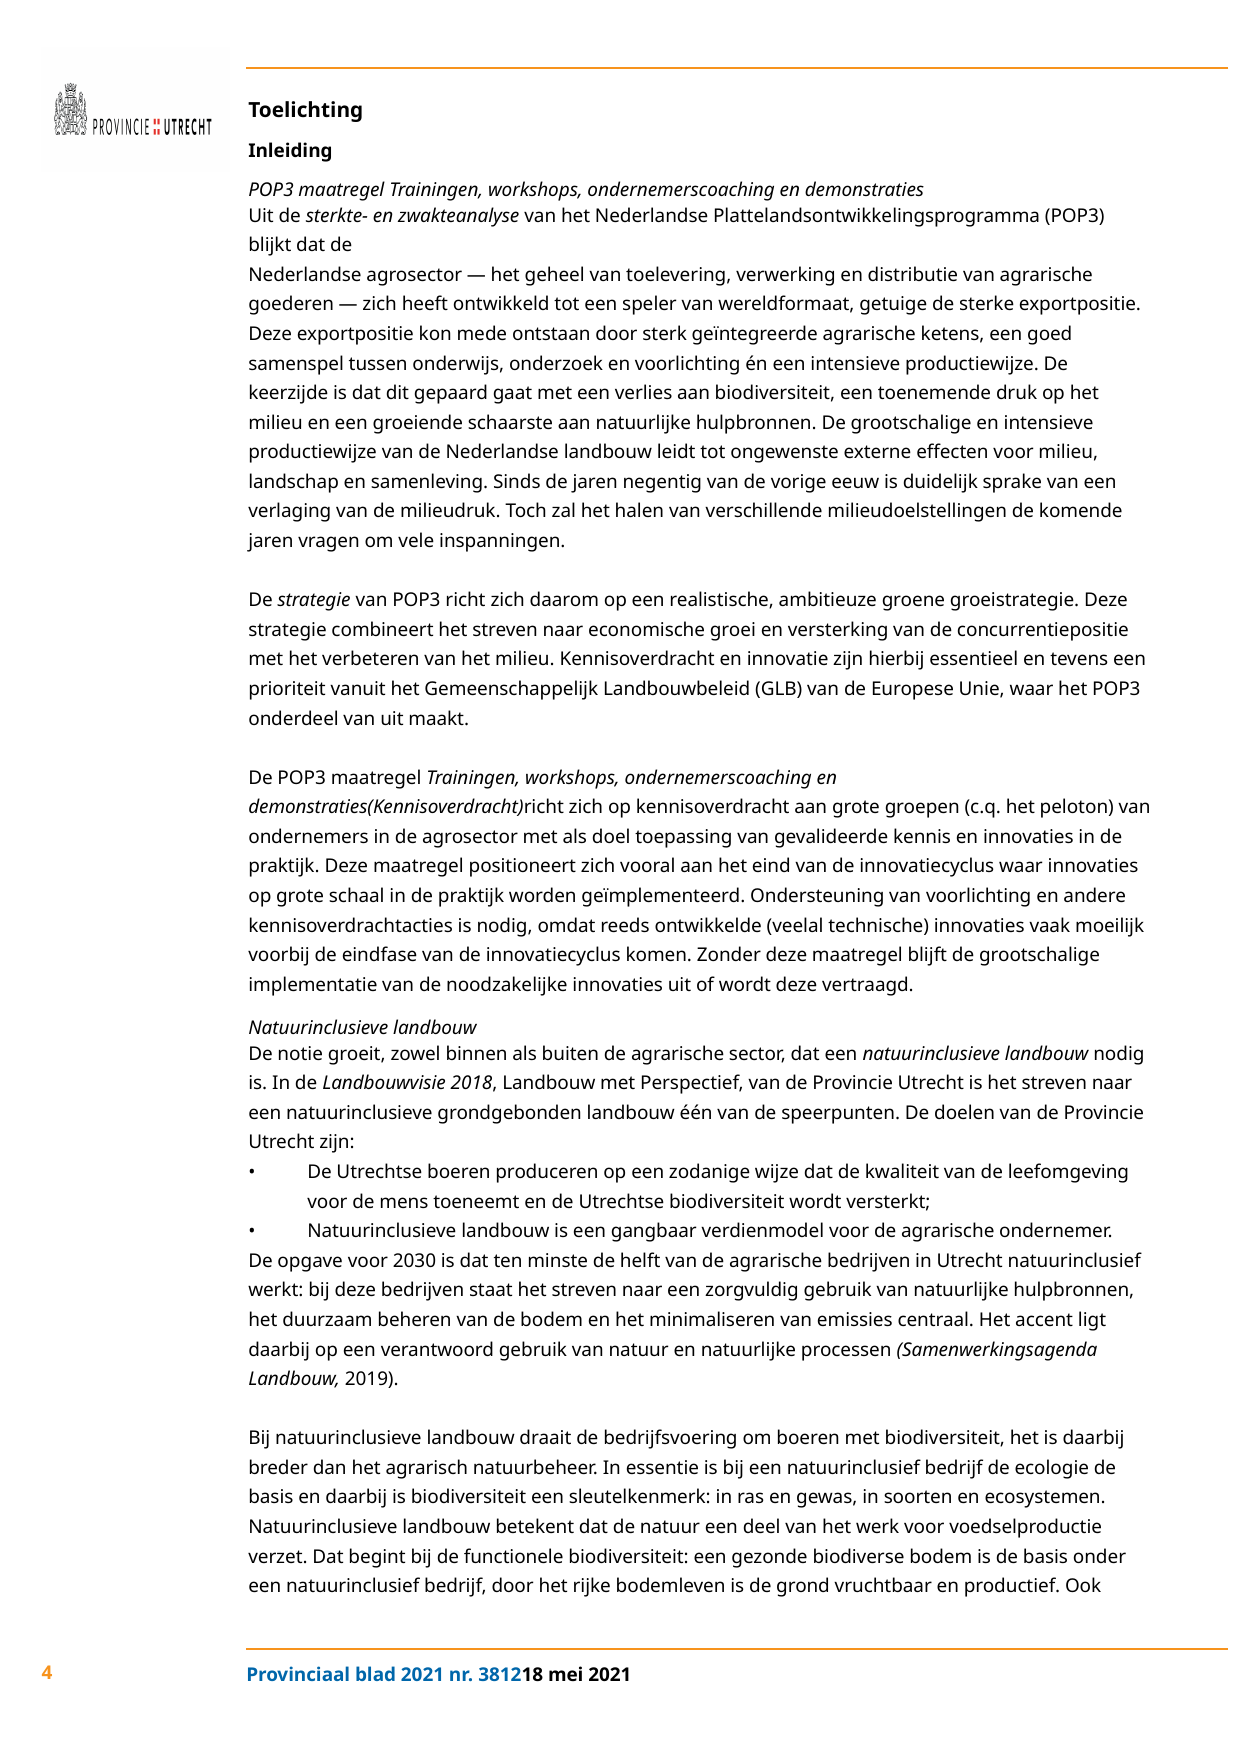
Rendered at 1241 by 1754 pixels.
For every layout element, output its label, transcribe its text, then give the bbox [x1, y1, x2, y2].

text Nederlandse agrosector — het geheel van toelevering, verwerking en distributie van agrarische goederen — zich heeft ontwikkeld tot een speler van wereldformaat, getuige de sterke exportpositie. Deze exportpositie kon mede ontstaan door sterk geïntegreerde agrarische ketens, een goed samenspel tussen onderwijs, onderzoek en voorlichting én een intensieve productiewijze. De keerzijde is dat dit gepaard gaat met een verlies aan biodiversiteit, een toenemende druk op het milieu en een groeiende schaarste aan natuurlijke hulpbronnen. De grootschalige en intensieve productiewijze van de Nederlandse landbouw leidt tot ongewenste externe effecten voor milieu, landschap en samenleving. Sinds de jaren negentig van de vorige eeuw is duidelijk sprake van een verlaging van de milieudruk. Toch zal het halen van verschillende milieudoelstellingen de komende jaren vragen om vele inspanningen. [248, 261, 1152, 553]
text De strategie van POP3 richt zich daarom op een realistische, ambitieuze groene groeistrategie. Deze strategie combineert het streven naar economische groei en versterking van de concurrentiepositie met het verbeteren van het milieu. Kennisoverdracht en innovatie zijn hierbij essentieel en tevens een prioriteit vanuit het Gemeenschappelijk Landbouwbeleid (GLB) van de Europese Unie, waar het POP3 onderdeel van uit maakt. [248, 586, 1152, 731]
picture [41, 47, 231, 172]
text De notie groeit, zowel binnen als buiten de agrarische sector, dat een natuurinclusieve landbouw nodig is. In de Landbouwvisie 2018, Landbouw met Perspectief, van de Provincie Utrecht is het streven naar een natuurinclusieve grondgebonden landbouw één van de speerpunten. De doelen van de Provincie Utrecht zijn: [248, 1040, 1152, 1154]
text POP3 maatregel Trainingen, workshops, ondernemerscoaching en demonstraties [248, 176, 1152, 202]
text Uit de sterkte- en zwakteanalyse van het Nederlandse Plattelandsontwikkelingsprogramma (POP3) blijkt dat de [248, 202, 1152, 257]
list De Utrechtse boeren produceren op een zodanige wijze dat de kwaliteit van de leefomgeving voor de mens toeneemt en de Utrechtse biodiversiteit wordt versterkt; [248, 1158, 1152, 1213]
text Inleiding [248, 137, 1152, 163]
text Natuurinclusieve landbouw [248, 1014, 1152, 1040]
text De opgave voor 2030 is dat ten minste de helft van de agrarische bedrijven in Utrecht natuurinclusief werkt: bij deze bedrijven staat het streven naar een zorgvuldig gebruik van natuurlijke hulpbronnen, het duurzaam beheren van de bodem en het minimaliseren van emissies centraal. Het accent ligt daarbij op een verantwoord gebruik van natuur en natuurlijke processen (Samenwerkingsagenda Landbouw, 2019). [248, 1247, 1152, 1391]
list Natuurinclusieve landbouw is een gangbaar verdienmodel voor de agrarische ondernemer. [248, 1217, 1152, 1243]
text Bij natuurinclusieve landbouw draait de bedrijfsvoering om boeren met biodiversiteit, het is daarbij breder dan het agrarisch natuurbeheer. In essentie is bij een natuurinclusief bedrijf de ecologie de basis en daarbij is biodiversiteit een sleutelkenmerk: in ras en gewas, in soorten en ecosystemen. Natuurinclusieve landbouw betekent dat de natuur een deel van het werk voor voedselproductie verzet. Dat begint bij de functionele biodiversiteit: een gezonde biodiverse bodem is de basis onder een natuurinclusief bedrijf, door het rijke bodemleven is de grond vruchtbaar en productief. Ook [248, 1424, 1152, 1598]
text Toelichting [248, 95, 1152, 123]
text De POP3 maatregel Trainingen, workshops, ondernemerscoaching en demonstraties(Kennisoverdracht)richt zich op kennisoverdracht aan grote groepen (c.q. het peloton) van ondernemers in de agrosector met als doel toepassing van gevalideerde kennis en innovaties in de praktijk. Deze maatregel positioneert zich vooral aan het eind van de innovatiecyclus waar innovaties op grote schaal in de praktijk worden geïmplementeerd. Ondersteuning van voorlichting en andere kennisoverdrachtacties is nodig, omdat reeds ontwikkelde (veelal technische) innovaties vaak moeilijk voorbij de eindfase van de innovatiecyclus komen. Zonder deze maatregel blijft de grootschalige implementatie van de noodzakelijke innovaties uit of wordt deze vertraagd. [248, 764, 1152, 997]
